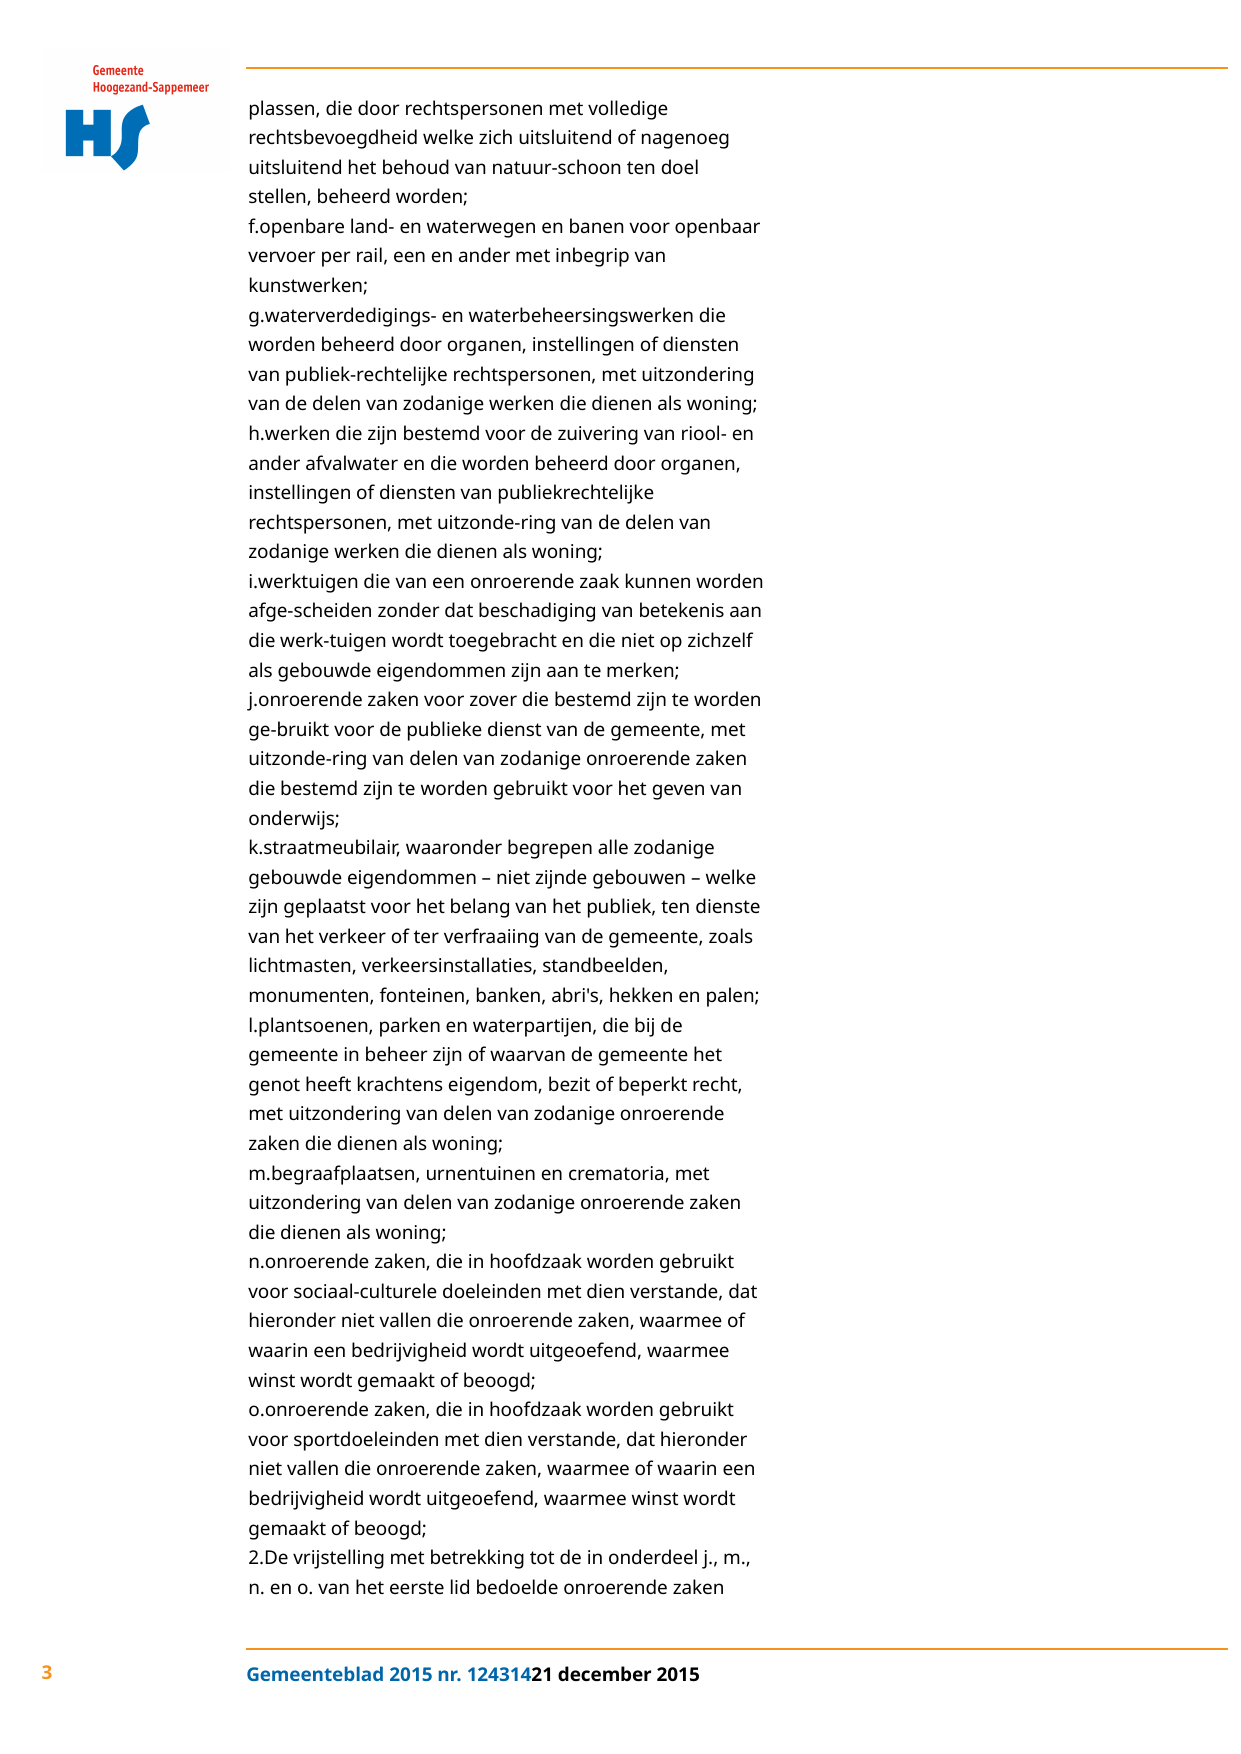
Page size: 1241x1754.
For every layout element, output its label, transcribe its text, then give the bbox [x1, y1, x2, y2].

table_header [768, 95, 941, 1600]
picture [41, 47, 231, 172]
table_header plassen, die door rechtspersonen met volledige rechtsbevoegdheid welke zich uitsluitend of nagenoeg uitsluitend het behoud van natuur-schoon ten doel stellen, beheerd worden; f.openbare land- en waterwegen en banen voor openbaar vervoer per rail, een en ander met inbegrip van kunstwerken; g.waterverdedigings- en waterbeheersingswerken die worden beheerd door organen, instellingen of diensten van publiek-rechtelijke rechtspersonen, met uitzondering van de delen van zodanige werken die dienen als woning; h.werken die zijn bestemd voor de zuivering van riool- en ander afvalwater en die worden beheerd door organen, instellingen of diensten van publiekrechtelijke rechtspersonen, met uitzonde-ring van de delen van zodanige werken die dienen als woning; i.werktuigen die van een onroerende zaak kunnen worden afge-scheiden zonder dat beschadiging van betekenis aan die werk-tuigen wordt toegebracht en die niet op zichzelf als gebouwde eigendommen zijn aan te merken; j.onroerende zaken voor zover die bestemd zijn te worden ge-bruikt voor de publieke dienst van de gemeente, met uitzonde-ring van delen van zodanige onroerende zaken die bestemd zijn te worden gebruikt voor het geven van onderwijs; k.straatmeubilair, waaronder begrepen alle zodanige gebouwde eigendommen – niet zijnde gebouwen – welke zijn geplaatst voor het belang van het publiek, ten dienste van het verkeer of ter verfraaiing van de gemeente, zoals lichtmasten, verkeersinstallaties, standbeelden, monumenten, fonteinen, banken, abri's, hekken en palen; l.plantsoenen, parken en waterpartijen, die bij de gemeente in beheer zijn of waarvan de gemeente het genot heeft krachtens eigendom, bezit of beperkt recht, met uitzondering van delen van zodanige onroerende zaken die dienen als woning; m.begraafplaatsen, urnentuinen en crematoria, met uitzondering van delen van zodanige onroerende zaken die dienen als woning; n.onroerende zaken, die in hoofdzaak worden gebruikt voor sociaal-culturele doeleinden met dien verstande, dat hieronder niet vallen die onroerende zaken, waarmee of waarin een bedrijvigheid wordt uitgeoefend, waarmee winst wordt gemaakt of beoogd; o.onroerende zaken, die in hoofdzaak worden gebruikt voor sportdoeleinden met dien verstande, dat hieronder niet vallen die onroerende zaken, waarmee of waarin een bedrijvigheid wordt uitgeoefend, waarmee winst wordt gemaakt of beoogd; 2.De vrijstelling met betrekking tot de in onderdeel j., m., n. en o. van het eerste lid bedoelde onroerende zaken [248, 95, 768, 1600]
table_header [941, 95, 1152, 1600]
